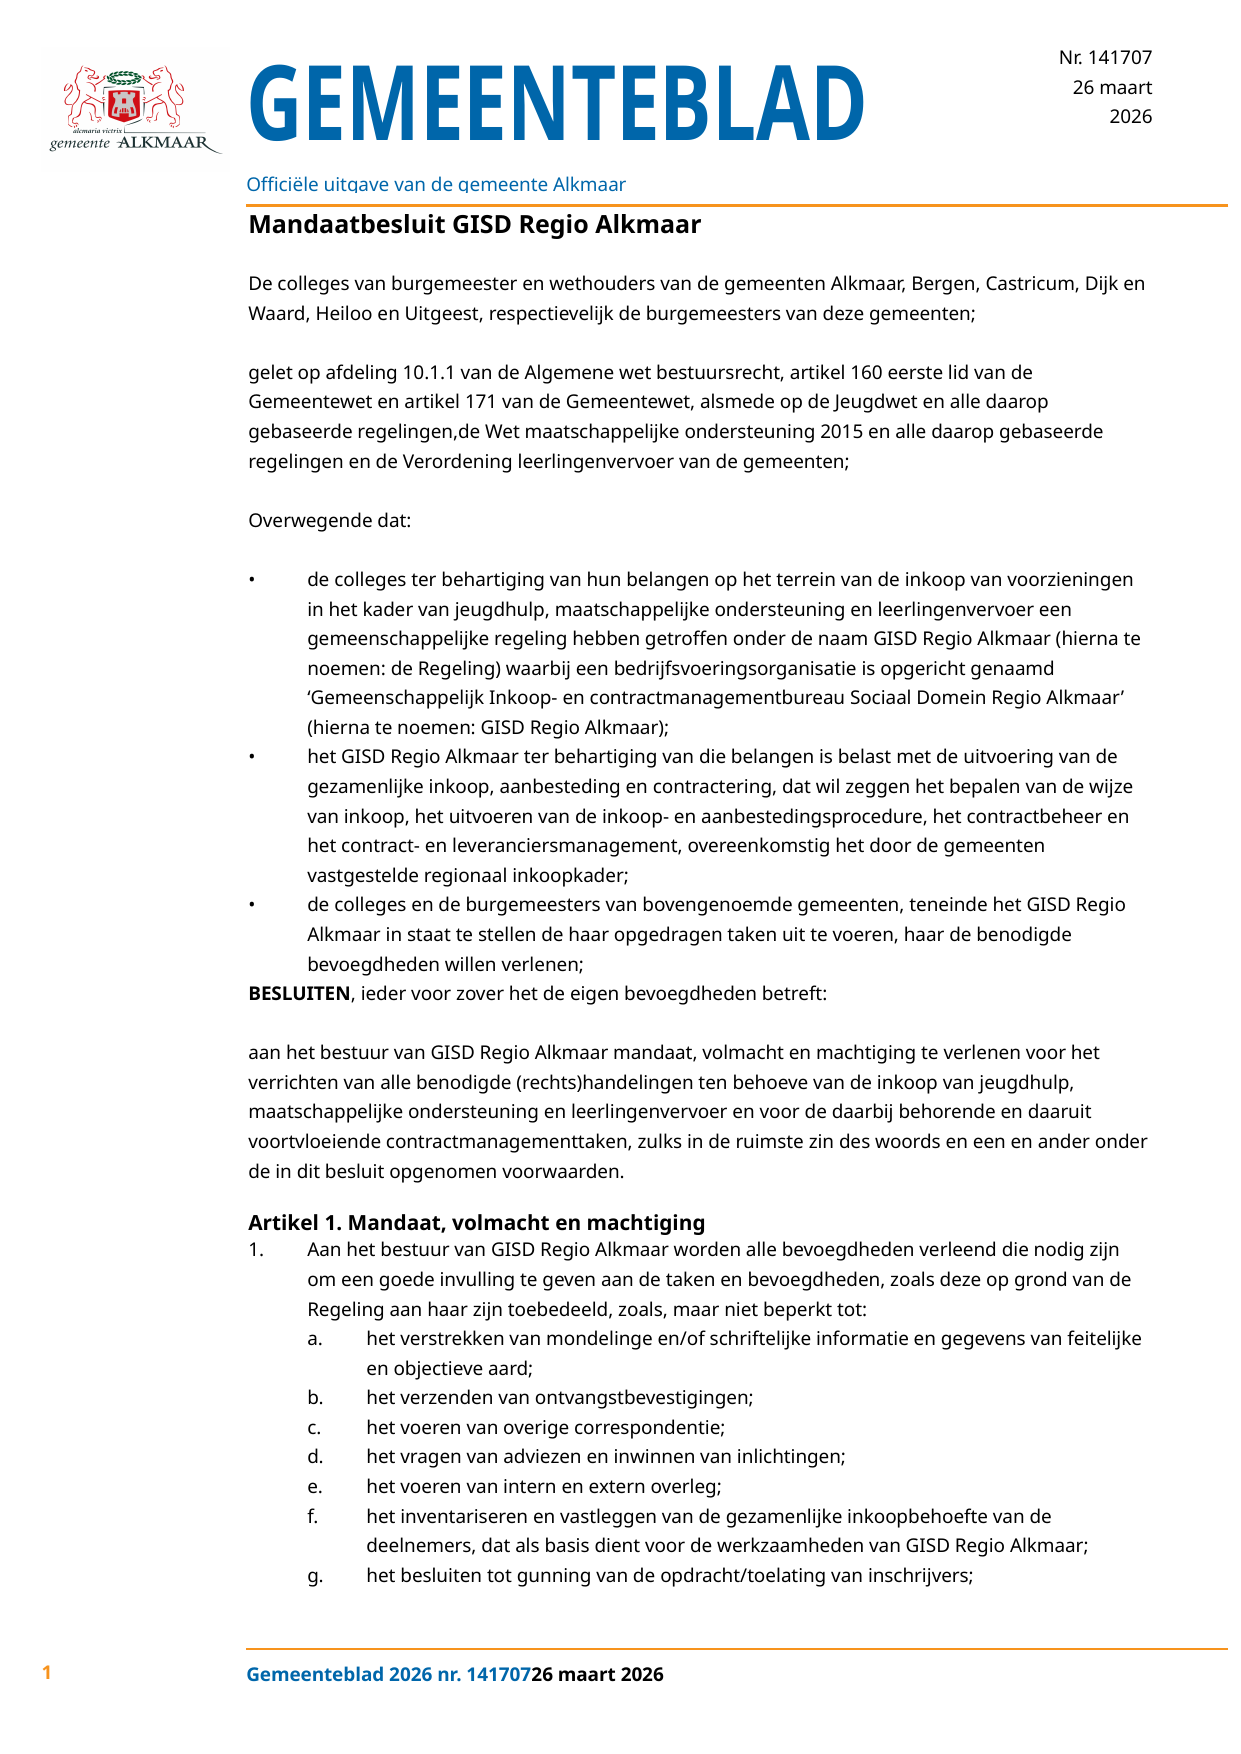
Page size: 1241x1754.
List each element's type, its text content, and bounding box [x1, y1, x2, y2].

list het vragen van adviezen en inwinnen van inlichtingen; [307, 1444, 1152, 1469]
text Mandaatbesluit GISD Regio Alkmaar [248, 207, 1152, 241]
text De colleges van burgemeester en wethouders van de gemeenten Alkmaar, Bergen, Castricum, Dijk en Waard, Heiloo en Uitgeest, respectievelijk de burgemeesters van deze gemeenten; [248, 270, 1152, 326]
text Overwegende dat: [248, 507, 1152, 533]
list het GISD Regio Alkmaar ter behartiging van die belangen is belast met de uitvoering van de gezamenlijke inkoop, aanbesteding en contractering, dat wil zeggen het bepalen van de wijze van inkoop, het uitvoeren van de inkoop- en aanbestedingsprocedure, het contractbeheer en het contract- en leveranciersmanagement, overeenkomstig het door de gemeenten vastgestelde regionaal inkoopkader; [248, 744, 1152, 888]
text aan het bestuur van GISD Regio Alkmaar mandaat, volmacht en machtiging te verlenen voor het verrichten van alle benodigde (rechts)handelingen ten behoeve van de inkoop van jeugdhulp, maatschappelijke ondersteuning en leerlingenvervoer en voor de daarbij behorende en daaruit voortvloeiende contractmanagementtaken, zulks in de ruimste zin des woords en een en ander onder de in dit besluit opgenomen voorwaarden. [248, 1039, 1152, 1183]
picture [41, 47, 231, 172]
list het voeren van overige correspondentie; [307, 1414, 1152, 1440]
text Artikel 1. Mandaat, volmacht en machtiging [248, 1208, 1152, 1237]
list de colleges en de burgemeesters van bovengenoemde gemeenten, teneinde het GISD Regio Alkmaar in staat te stellen de haar opgedragen taken uit te voeren, haar de benodigde bevoegdheden willen verlenen; [248, 892, 1152, 976]
list de colleges ter behartiging van hun belangen op het terrein van de inkoop van voorzieningen in het kader van jeugdhulp, maatschappelijke ondersteuning en leerlingenvervoer een gemeenschappelijke regeling hebben getroffen onder de naam GISD Regio Alkmaar (hierna te noemen: de Regeling) waarbij een bedrijfsvoeringsorganisatie is opgericht genaamd ‘Gemeenschappelijk Inkoop- en contractmanagementbureau Sociaal Domein Regio Alkmaar’ (hierna te noemen: GISD Regio Alkmaar); [248, 566, 1152, 740]
text gelet op afdeling 10.1.1 van de Algemene wet bestuursrecht, artikel 160 eerste lid van de Gemeentewet en artikel 171 van de Gemeentewet, alsmede op de Jeugdwet en alle daarop gebaseerde regelingen,de Wet maatschappelijke ondersteuning 2015 en alle daarop gebaseerde regelingen en de Verordening leerlingenvervoer van de gemeenten; [248, 359, 1152, 473]
list het verzenden van ontvangstbevestigingen; [307, 1384, 1152, 1410]
list het verstrekken van mondelinge en/of schriftelijke informatie en gegevens van feitelijke en objectieve aard; [307, 1325, 1152, 1381]
list het voeren van intern en extern overleg; [307, 1473, 1152, 1499]
list Aan het bestuur van GISD Regio Alkmaar worden alle bevoegdheden verleend die nodig zijn om een goede invulling te geven aan de taken en bevoegdheden, zoals deze op grond van de Regeling aan haar zijn toebedeeld, zoals, maar niet beperkt tot: [248, 1237, 1152, 1322]
list het besluiten tot gunning van de opdracht/toelating van inschrijvers; [307, 1562, 1152, 1588]
list het inventariseren en vastleggen van de gezamenlijke inkoopbehoefte van de deelnemers, dat als basis dient voor de werkzaamheden van GISD Regio Alkmaar; [307, 1503, 1152, 1558]
text BESLUITEN, ieder voor zover het de eigen bevoegdheden betreft: [248, 980, 1152, 1006]
